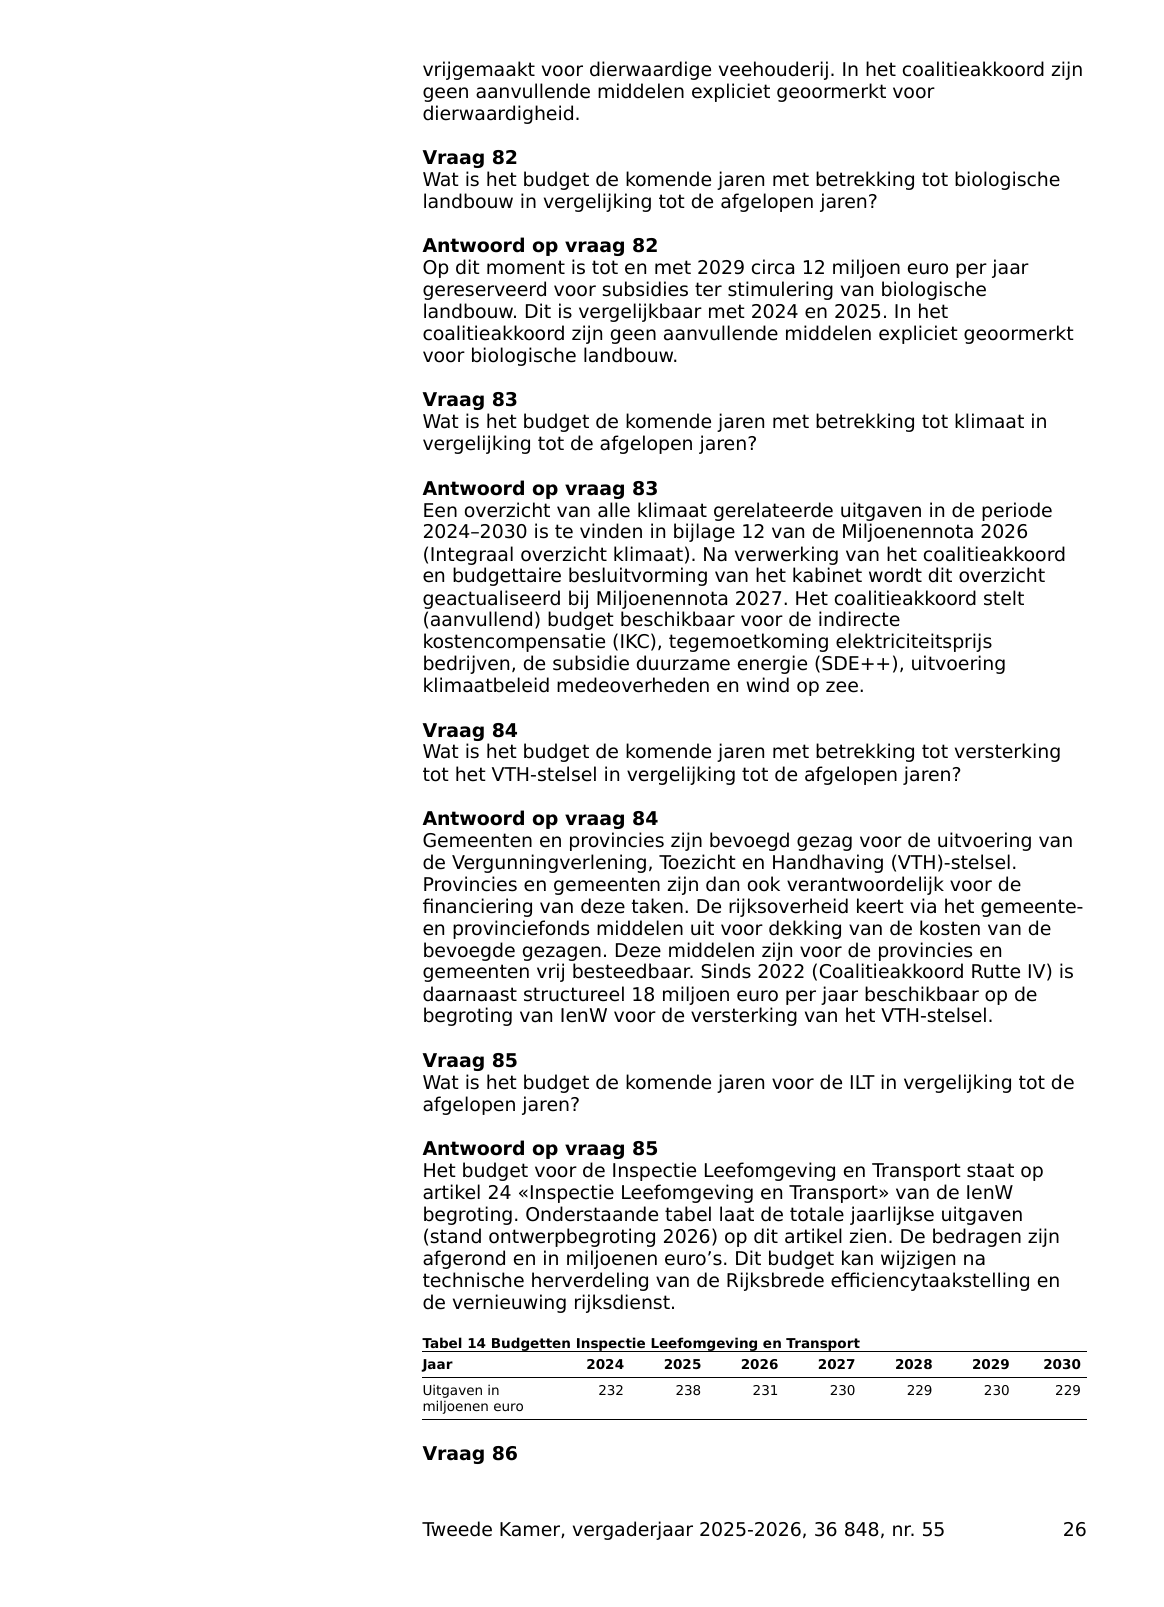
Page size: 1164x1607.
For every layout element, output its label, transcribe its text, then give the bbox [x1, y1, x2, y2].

text Het budget voor de Inspectie Leefomgeving en Transport staat op artikel 24 «Inspectie Leefomgeving en Transport» van de IenW begroting. Onderstaande tabel laat de totale jaarlijkse uitgaven (stand ontwerpbegroting 2026) op dit artikel zien. De bedragen zijn afgerond en in miljoenen euro’s. Dit budget kan wijzigen na technische herverdeling van de Rijksbrede efficiencytaakstelling en de vernieuwing rijksdienst. [422, 1160, 1087, 1313]
table_cell 231 [707, 1378, 784, 1419]
text Wat is het budget de komende jaren met betrekking tot klimaat in vergelijking tot de afgelopen jaren? [422, 411, 1087, 455]
text Een overzicht van alle klimaat gerelateerde uitgaven in de periode 2024–2030 is te vinden in bijlage 12 van de Miljoenennota 2026 (Integraal overzicht klimaat). Na verwerking van het coalitieakkoord en budgettaire besluitvorming van het kabinet wordt dit overzicht geactualiseerd bij Miljoenennota 2027. Het coalitieakkoord stelt (aanvullend) budget beschikbaar voor de indirecte kostencompensatie (IKC), tegemoetkoming elektriciteitsprijs bedrijven, de subsidie duurzame energie (SDE++), uitvoering klimaatbeleid medeoverheden en wind op zee. [422, 499, 1087, 697]
text Antwoord op vraag 82 [422, 235, 1087, 257]
text Wat is het budget de komende jaren voor de ILT in vergelijking tot de afgelopen jaren? [422, 1072, 1087, 1116]
text Vraag 86 [422, 1442, 1087, 1464]
table_cell 2030 [1015, 1352, 1087, 1377]
text Wat is het budget de komende jaren met betrekking tot biologische landbouw in vergelijking tot de afgelopen jaren? [422, 169, 1087, 213]
table_cell 2029 [938, 1352, 1015, 1377]
text Gemeenten en provincies zijn bevoegd gezag voor de uitvoering van de Vergunningverlening, Toezicht en Handhaving (VTH)-stelsel. Provincies en gemeenten zijn dan ook verantwoordelijk voor de financiering van deze taken. De rijksoverheid keert via het gemeente- en provinciefonds middelen uit voor dekking van de kosten van de bevoegde gezagen. Deze middelen zijn voor de provincies en gemeenten vrij besteedbaar. Sinds 2022 (Coalitieakkoord Rutte IV) is daarnaast structureel 18 miljoen euro per jaar beschikbaar op de begroting van IenW voor de versterking van het VTH-stelsel. [422, 829, 1087, 1027]
table_cell 238 [630, 1378, 707, 1419]
text Vraag 82 [422, 147, 1087, 169]
table_cell Jaar [422, 1352, 553, 1377]
table_cell 2028 [861, 1352, 938, 1377]
text vrijgemaakt voor dierwaardige veehouderij. In het coalitieakkoord zijn geen aanvullende middelen expliciet geoormerkt voor dierwaardigheid. [422, 59, 1087, 125]
table_cell 229 [1015, 1378, 1087, 1419]
text Vraag 85 [422, 1049, 1087, 1072]
table_cell 2024 [553, 1352, 630, 1377]
text Antwoord op vraag 85 [422, 1138, 1087, 1160]
table_cell 2027 [784, 1352, 861, 1377]
table_cell 230 [938, 1378, 1015, 1419]
text Vraag 84 [422, 719, 1087, 741]
table_header Tabel 14 Budgetten Inspectie Leefomgeving en Transport [422, 1335, 1087, 1351]
text Antwoord op vraag 83 [422, 477, 1087, 499]
text Op dit moment is tot en met 2029 circa 12 miljoen euro per jaar gereserveerd voor subsidies ter stimulering van biologische landbouw. Dit is vergelijkbaar met 2024 en 2025. In het coalitieakkoord zijn geen aanvullende middelen expliciet geoormerkt voor biologische landbouw. [422, 257, 1087, 367]
table_cell 230 [784, 1378, 861, 1419]
table_cell 229 [861, 1378, 938, 1419]
text Antwoord op vraag 84 [422, 808, 1087, 829]
table_cell 2025 [630, 1352, 707, 1377]
table_cell Uitgaven in miljoenen euro [422, 1378, 553, 1419]
table_cell 232 [553, 1378, 630, 1419]
table_cell 2026 [707, 1352, 784, 1377]
text Vraag 83 [422, 389, 1087, 411]
text Wat is het budget de komende jaren met betrekking tot versterking tot het VTH-stelsel in vergelijking tot de afgelopen jaren? [422, 741, 1087, 785]
